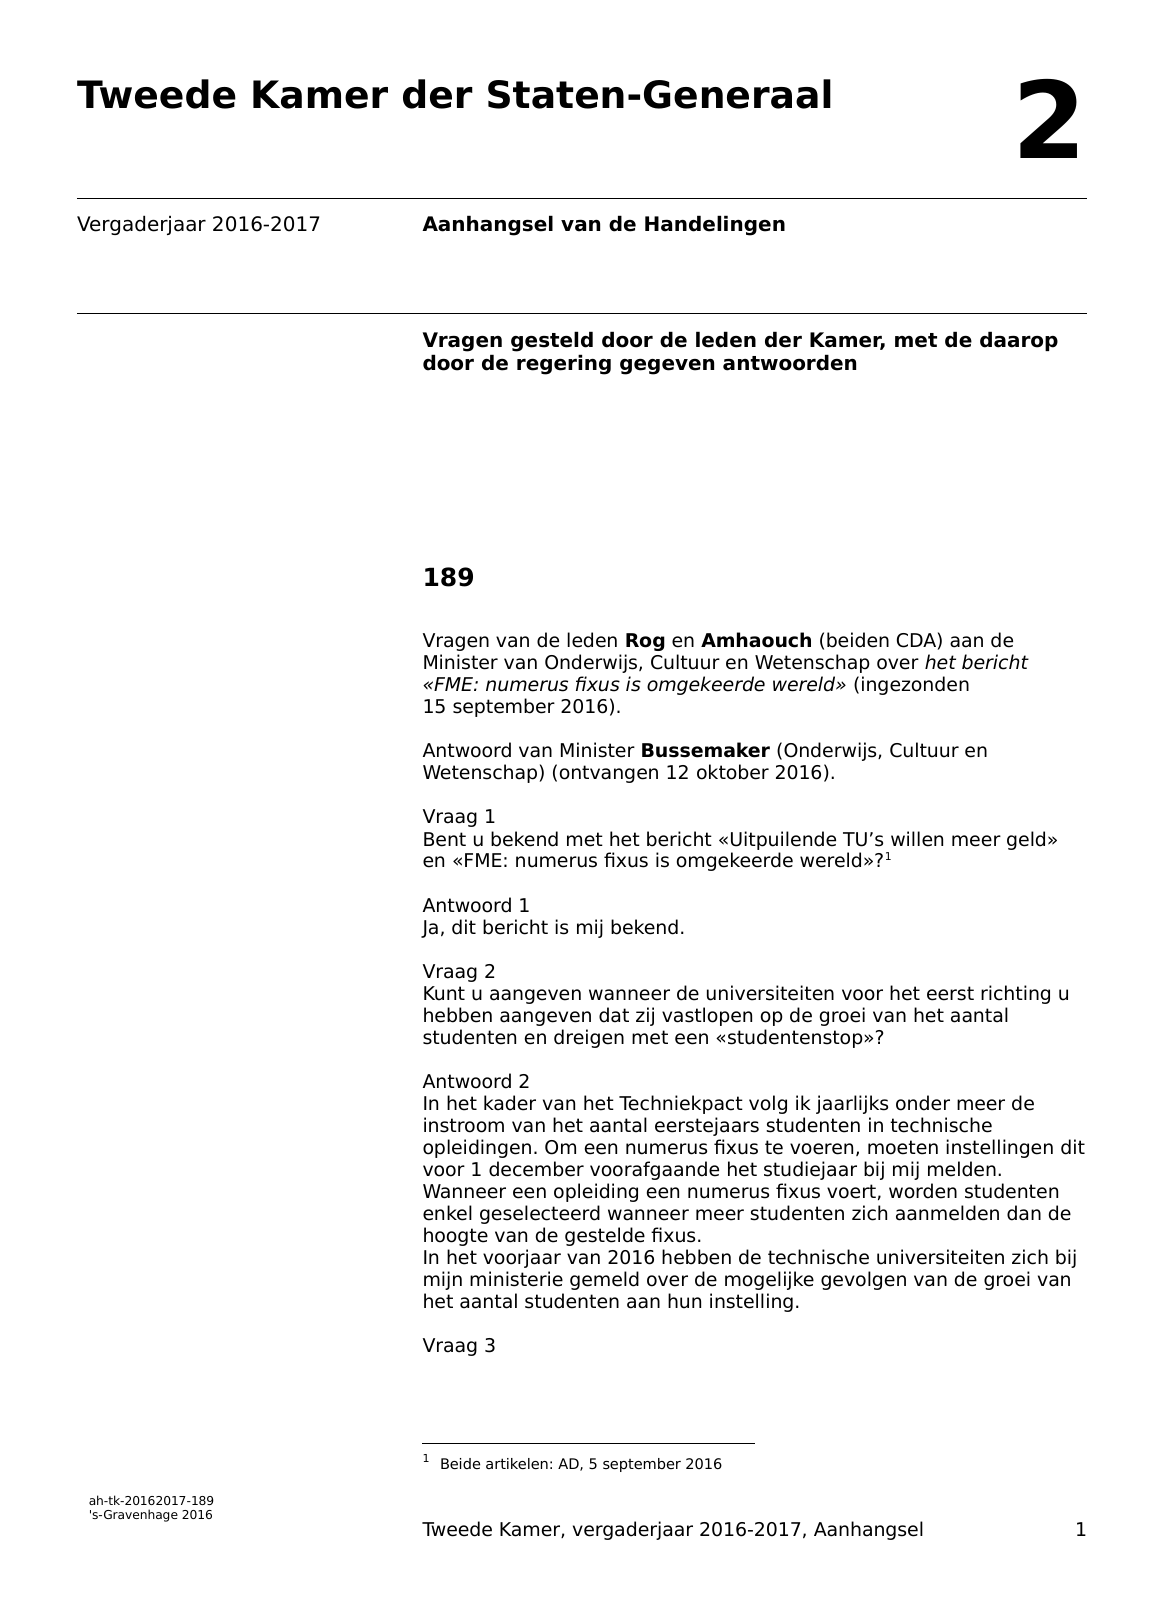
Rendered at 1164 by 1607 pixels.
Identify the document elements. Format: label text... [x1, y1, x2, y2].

text Antwoord van Minister Bussemaker (Onderwijs, Cultuur en Wetenschap) (ontvangen 12 oktober 2016). [422, 740, 1087, 784]
text Antwoord 1 [422, 894, 1087, 917]
text Vraag 1 [422, 806, 1087, 828]
text Beide artikelen: AD, 5 september 2016 [422, 1452, 1087, 1474]
table_cell Aanhangsel van de Handelingen [422, 199, 1087, 313]
text ah-tk-20162017-189 [88, 1494, 323, 1508]
text In het voorjaar van 2016 hebben de technische universiteiten zich bij mijn ministerie gemeld over de mogelijke gevolgen van de groei van het aantal studenten aan hun instelling. [422, 1247, 1087, 1313]
text In het kader van het Techniekpact volg ik jaarlijks onder meer de instroom van het aantal eerstejaars studenten in technische opleidingen. Om een numerus fixus te voeren, moeten instellingen dit voor 1 december voorafgaande het studiejaar bij mij melden. Wanneer een opleiding een numerus fixus voert, worden studenten enkel geselecteerd wanneer meer studenten zich aanmelden dan de hoogte van de gestelde fixus. [422, 1093, 1087, 1247]
table_header Tweede Kamer der Staten-Generaal [77, 59, 886, 198]
text Vraag 2 [422, 961, 1087, 983]
text 189 [422, 563, 1087, 592]
text Ja, dit bericht is mij bekend. [422, 917, 1087, 938]
text Kunt u aangeven wanneer de universiteiten voor het eerst richting u hebben aangeven dat zij vastlopen op de groei van het aantal studenten en dreigen met een «studentenstop»? [422, 983, 1087, 1049]
table_cell Vergaderjaar 2016-2017 [77, 199, 422, 313]
table_header 2 [886, 59, 1087, 198]
text Vraag 3 [422, 1335, 1087, 1357]
text Antwoord 2 [422, 1071, 1087, 1093]
text 's-Gravenhage 2016 [88, 1508, 323, 1522]
text Bent u bekend met het bericht «Uitpuilende TU’s willen meer geld» en «FME: numerus fixus is omgekeerde wereld»? [422, 828, 1087, 872]
text Vragen van de leden Rog en Amhaouch (beiden CDA) aan de Minister van Onderwijs, Cultuur en Wetenschap over het bericht «FME: numerus fixus is omgekeerde wereld» (ingezonden 15 september 2016). [422, 630, 1087, 718]
table_cell Vragen gesteld door de leden der Kamer, met de daarop door de regering gegeven antwoorden [422, 314, 1087, 375]
table_cell [77, 314, 422, 375]
